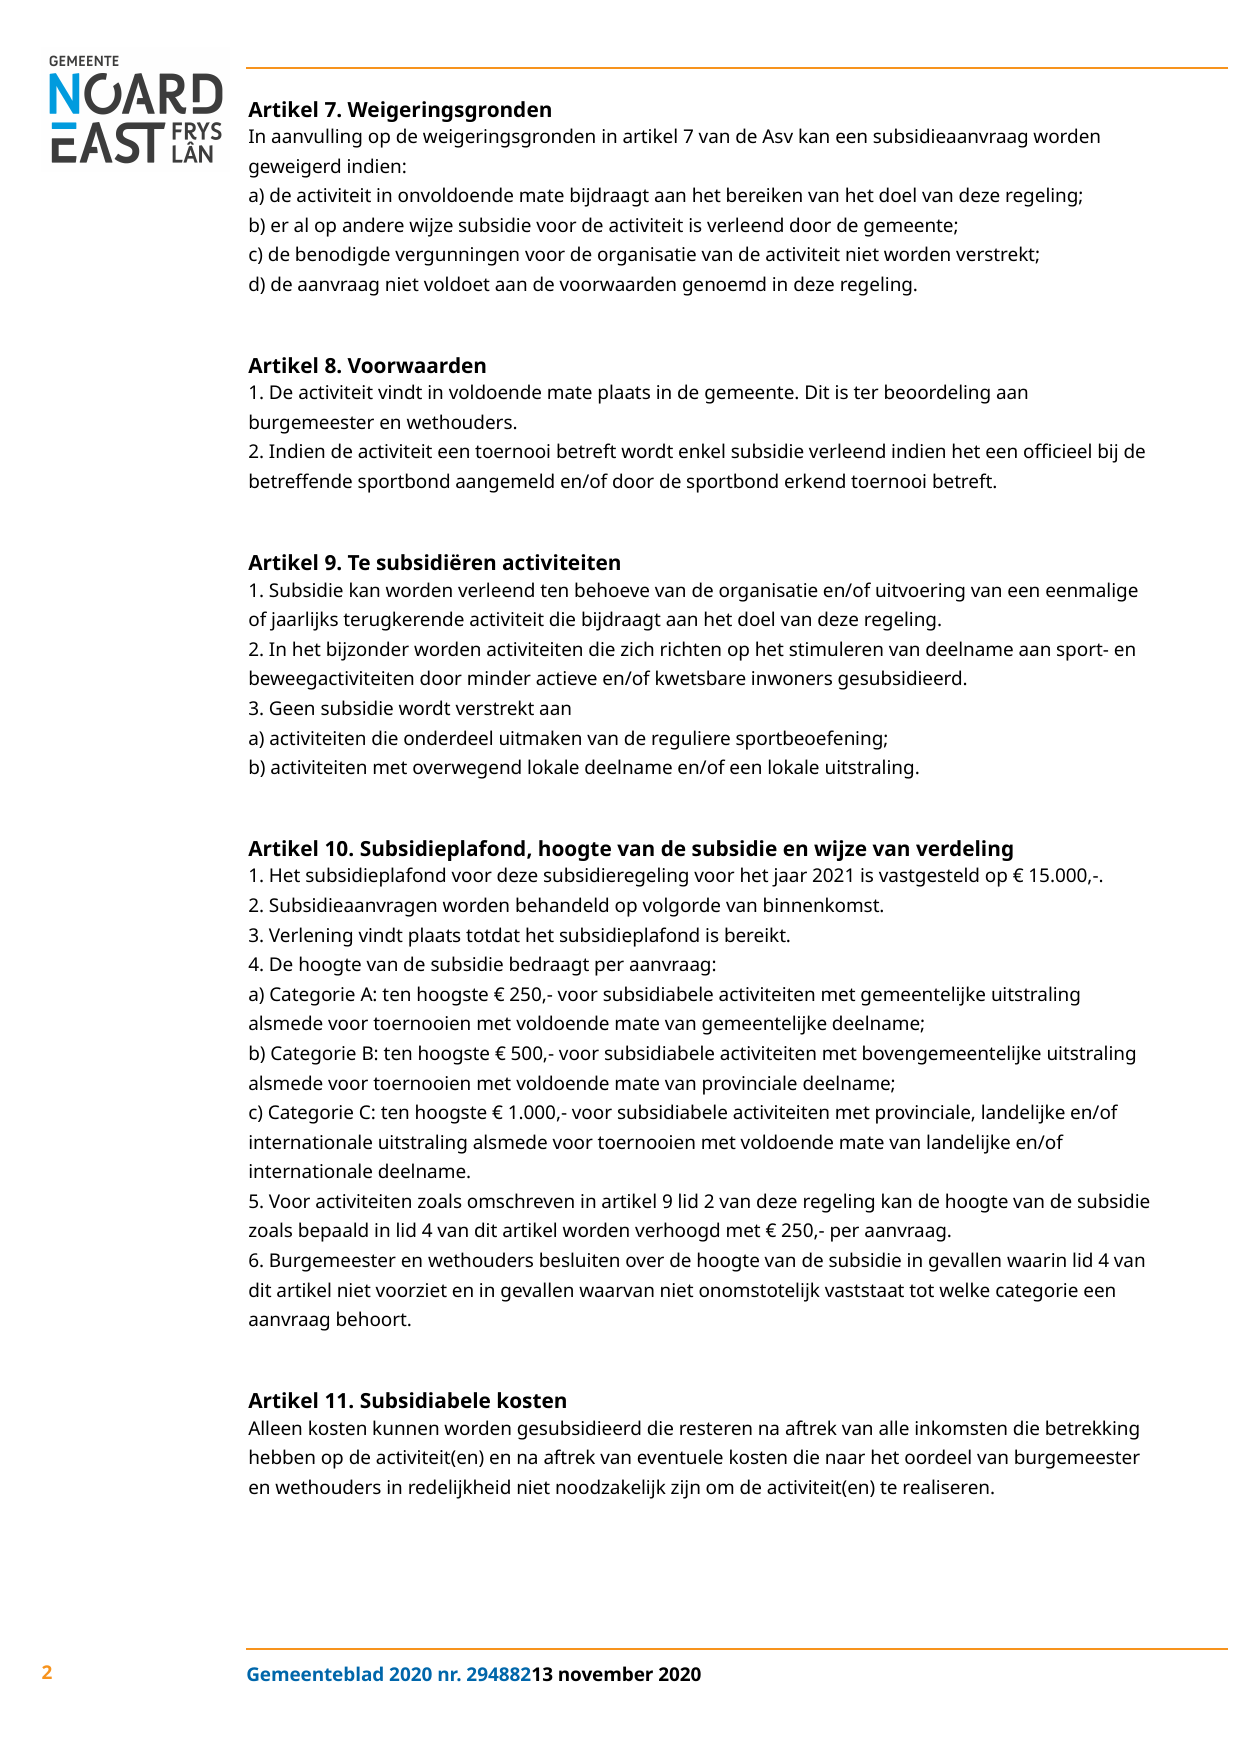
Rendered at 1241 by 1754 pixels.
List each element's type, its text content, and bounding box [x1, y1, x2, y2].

text 6. Burgemeester en wethouders besluiten over de hoogte van de subsidie in gevallen waarin lid 4 van dit artikel niet voorziet en in gevallen waarvan niet onomstotelijk vaststaat tot welke categorie een aanvraag behoort. [248, 1247, 1152, 1332]
text Artikel 9. Te subsidiëren activiteiten [248, 548, 1152, 577]
text Artikel 10. Subsidieplafond, hoogte van de subsidie en wijze van verdeling [248, 834, 1152, 863]
text b) er al op andere wijze subsidie voor de activiteit is verleend door de gemeente; [248, 212, 1152, 238]
text 2. In het bijzonder worden activiteiten die zich richten op het stimuleren van deelname aan sport- en beweegactiviteiten door minder actieve en/of kwetsbare inwoners gesubsidieerd. [248, 636, 1152, 691]
text 2. Subsidieaanvragen worden behandeld op volgorde van binnenkomst. [248, 892, 1152, 918]
text c) Categorie C: ten hoogste € 1.000,- voor subsidiabele activiteiten met provinciale, landelijke en/of internationale uitstraling alsmede voor toernooien met voldoende mate van landelijke en/of internationale deelname. [248, 1099, 1152, 1184]
text In aanvulling op de weigeringsgronden in artikel 7 van de Asv kan een subsidieaanvraag worden geweigerd indien: [248, 123, 1152, 178]
text 3. Verlening vindt plaats totdat het subsidieplafond is bereikt. [248, 922, 1152, 948]
text a) de activiteit in onvoldoende mate bijdraagt aan het bereiken van het doel van deze regeling; [248, 182, 1152, 208]
text Artikel 11. Subsidiabele kosten [248, 1386, 1152, 1415]
text 3. Geen subsidie wordt verstrekt aan [248, 695, 1152, 721]
picture [41, 47, 231, 172]
text Artikel 8. Voorwaarden [248, 351, 1152, 379]
text a) Categorie A: ten hoogste € 250,- voor subsidiabele activiteiten met gemeentelijke uitstraling alsmede voor toernooien met voldoende mate van gemeentelijke deelname; [248, 981, 1152, 1036]
text 4. De hoogte van de subsidie bedraagt per aanvraag: [248, 951, 1152, 977]
text 1. Subsidie kan worden verleend ten behoeve van de organisatie en/of uitvoering van een eenmalige of jaarlijks terugkerende activiteit die bijdraagt aan het doel van deze regeling. [248, 577, 1152, 632]
text d) de aanvraag niet voldoet aan de voorwaarden genoemd in deze regeling. [248, 271, 1152, 297]
text Artikel 7. Weigeringsgronden [248, 95, 1152, 123]
text c) de benodigde vergunningen voor de organisatie van de activiteit niet worden verstrekt; [248, 242, 1152, 267]
text 2. Indien de activiteit een toernooi betreft wordt enkel subsidie verleend indien het een officieel bij de betreffende sportbond aangemeld en/of door de sportbond erkend toernooi betreft. [248, 439, 1152, 494]
text a) activiteiten die onderdeel uitmaken van de reguliere sportbeoefening; [248, 725, 1152, 750]
text b) Categorie B: ten hoogste € 500,- voor subsidiabele activiteiten met bovengemeentelijke uitstraling alsmede voor toernooien met voldoende mate van provinciale deelname; [248, 1040, 1152, 1096]
text Alleen kosten kunnen worden gesubsidieerd die resteren na aftrek van alle inkomsten die betrekking hebben op de activiteit(en) en na aftrek van eventuele kosten die naar het oordeel van burgemeester en wethouders in redelijkheid niet noodzakelijk zijn om de activiteit(en) te realiseren. [248, 1415, 1152, 1500]
text 1. De activiteit vindt in voldoende mate plaats in de gemeente. Dit is ter beoordeling aan burgemeester en wethouders. [248, 379, 1152, 435]
text 1. Het subsidieplafond voor deze subsidieregeling voor het jaar 2021 is vastgesteld op € 15.000,-. [248, 863, 1152, 888]
text b) activiteiten met overwegend lokale deelname en/of een lokale uitstraling. [248, 754, 1152, 780]
text 5. Voor activiteiten zoals omschreven in artikel 9 lid 2 van deze regeling kan de hoogte van de subsidie zoals bepaald in lid 4 van dit artikel worden verhoogd met € 250,- per aanvraag. [248, 1188, 1152, 1243]
